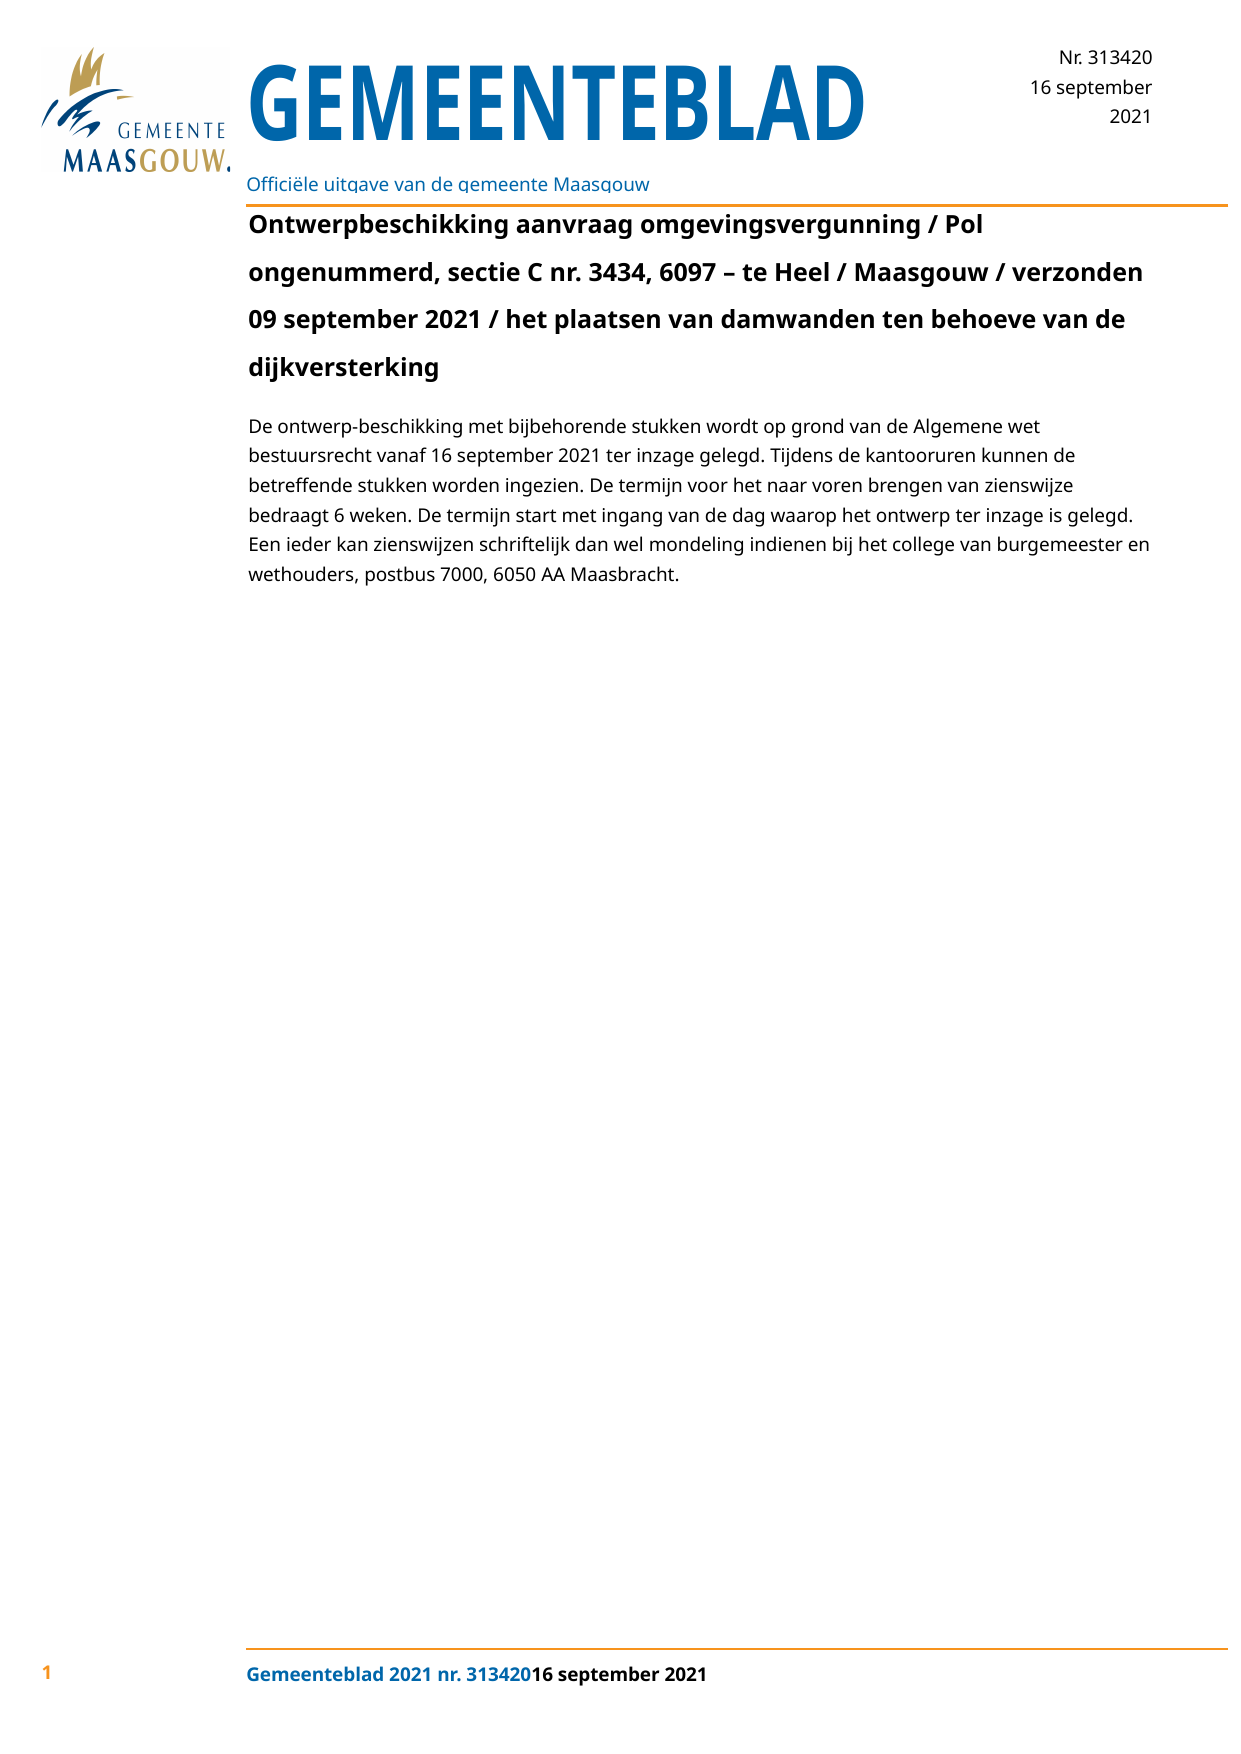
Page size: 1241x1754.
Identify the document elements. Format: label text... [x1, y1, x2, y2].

text Ontwerpbeschikking aanvraag omgevingsvergunning / Pol ongenummerd, sectie C nr. 3434, 6097 – te Heel / Maasgouw / verzonden 09 september 2021 / het plaatsen van damwanden ten behoeve van de dijkversterking [248, 207, 1152, 384]
picture [41, 47, 231, 172]
text De ontwerp-beschikking met bijbehorende stukken wordt op grond van de Algemene wet bestuursrecht vanaf 16 september 2021 ter inzage gelegd. Tijdens de kantooruren kunnen de betreffende stukken worden ingezien. De termijn voor het naar voren brengen van zienswijze bedraagt 6 weken. De termijn start met ingang van de dag waarop het ontwerp ter inzage is gelegd. Een ieder kan zienswijzen schriftelijk dan wel mondeling indienen bij het college van burgemeester en wethouders, postbus 7000, 6050 AA Maasbracht. [248, 413, 1152, 587]
